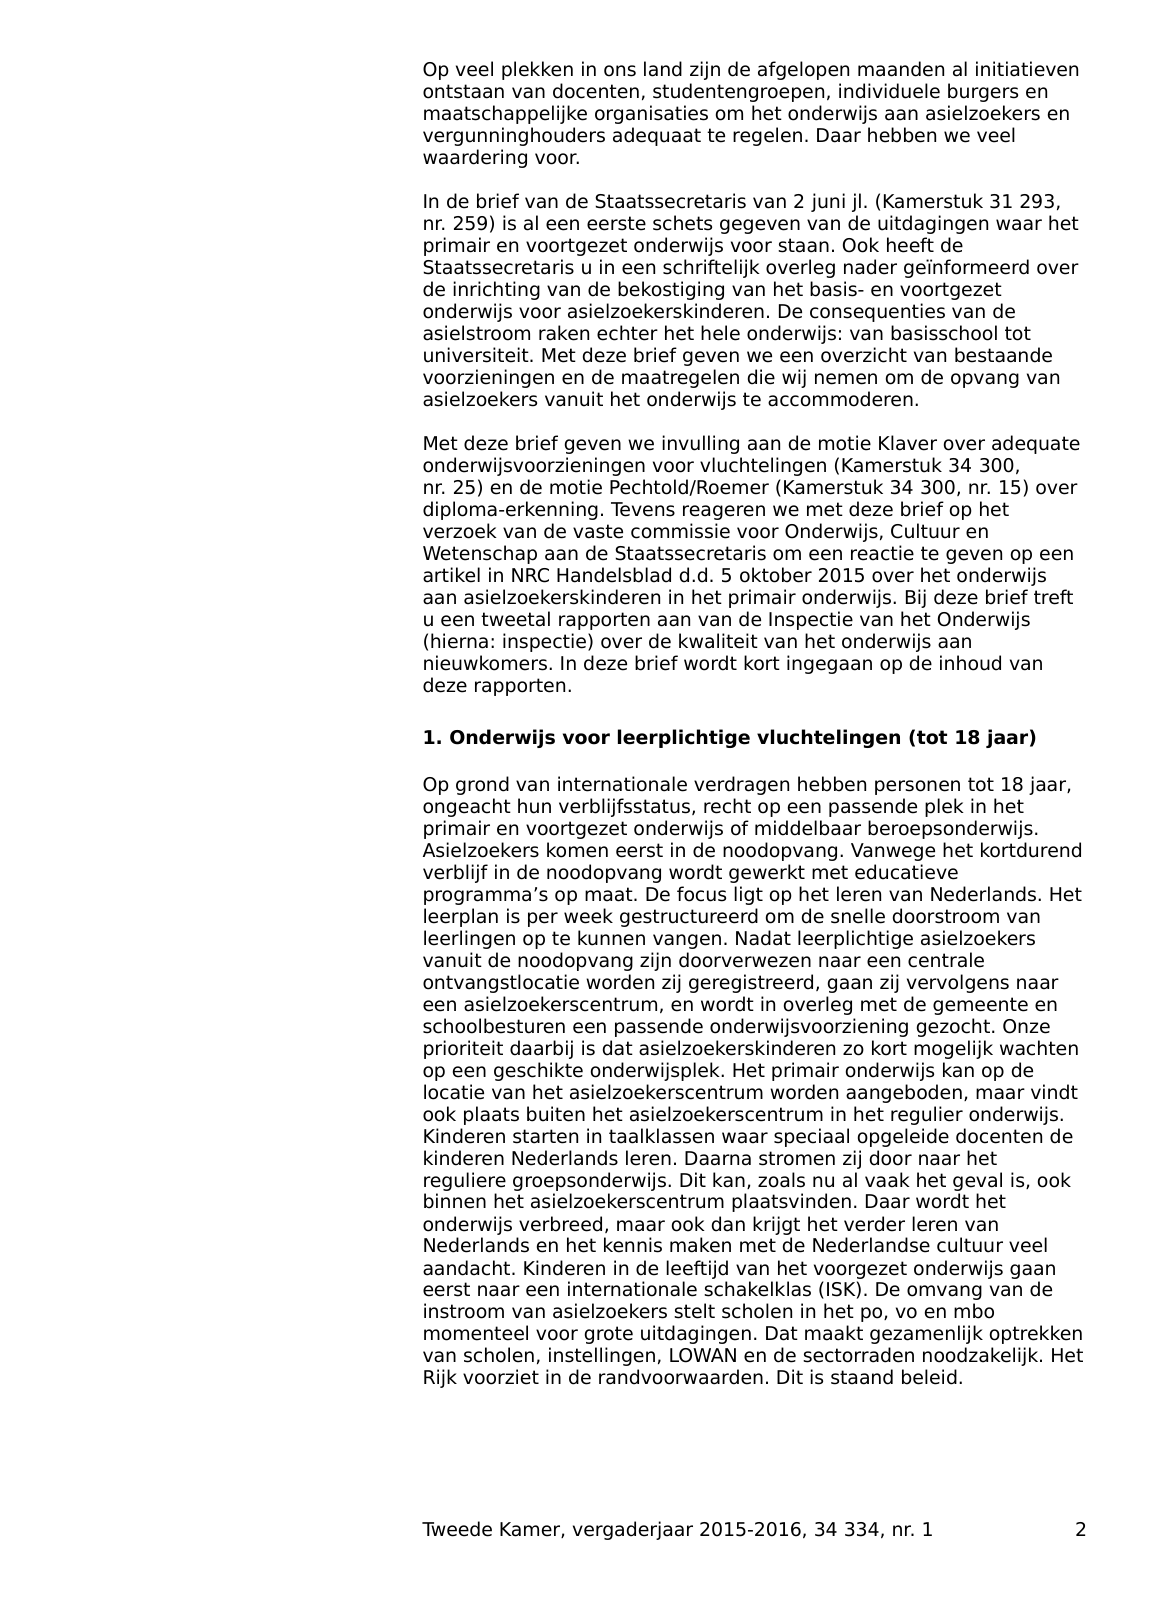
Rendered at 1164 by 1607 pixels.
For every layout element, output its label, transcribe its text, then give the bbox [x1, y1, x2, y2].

text Met deze brief geven we invulling aan de motie Klaver over adequate onderwijsvoorzieningen voor vluchtelingen (Kamerstuk 34 300, nr. 25) en de motie Pechtold/Roemer (Kamerstuk 34 300, nr. 15) over diploma-erkenning. Tevens reageren we met deze brief op het verzoek van de vaste commissie voor Onderwijs, Cultuur en Wetenschap aan de Staatssecretaris om een reactie te geven op een artikel in NRC Handelsblad d.d. 5 oktober 2015 over het onderwijs aan asielzoekerskinderen in het primair onderwijs. Bij deze brief treft u een tweetal rapporten aan van de Inspectie van het Onderwijs (hierna: inspectie) over de kwaliteit van het onderwijs aan nieuwkomers. In deze brief wordt kort ingegaan op de inhoud van deze rapporten. [422, 433, 1087, 697]
text Op grond van internationale verdragen hebben personen tot 18 jaar, ongeacht hun verblijfsstatus, recht op een passende plek in het primair en voortgezet onderwijs of middelbaar beroepsonderwijs. Asielzoekers komen eerst in de noodopvang. Vanwege het kortdurend verblijf in de noodopvang wordt gewerkt met educatieve programma’s op maat. De focus ligt op het leren van Nederlands. Het leerplan is per week gestructureerd om de snelle doorstroom van leerlingen op te kunnen vangen. Nadat leerplichtige asielzoekers vanuit de noodopvang zijn doorverwezen naar een centrale ontvangstlocatie worden zij geregistreerd, gaan zij vervolgens naar een asielzoekerscentrum, en wordt in overleg met de gemeente en schoolbesturen een passende onderwijsvoorziening gezocht. Onze prioriteit daarbij is dat asielzoekerskinderen zo kort mogelijk wachten op een geschikte onderwijsplek. Het primair onderwijs kan op de locatie van het asielzoekerscentrum worden aangeboden, maar vindt ook plaats buiten het asielzoekerscentrum in het regulier onderwijs. Kinderen starten in taalklassen waar speciaal opgeleide docenten de kinderen Nederlands leren. Daarna stromen zij door naar het reguliere groepsonderwijs. Dit kan, zoals nu al vaak het geval is, ook binnen het asielzoekerscentrum plaatsvinden. Daar wordt het onderwijs verbreed, maar ook dan krijgt het verder leren van Nederlands en het kennis maken met de Nederlandse cultuur veel aandacht. Kinderen in de leeftijd van het voorgezet onderwijs gaan eerst naar een internationale schakelklas (ISK). De omvang van de instroom van asielzoekers stelt scholen in het po, vo en mbo momenteel voor grote uitdagingen. Dat maakt gezamenlijk optrekken van scholen, instellingen, LOWAN en de sectorraden noodzakelijk. Het Rijk voorziet in de randvoorwaarden. Dit is staand beleid. [422, 774, 1087, 1389]
subtitle 1. Onderwijs voor leerplichtige vluchtelingen (tot 18 jaar) [422, 727, 1087, 749]
text Op veel plekken in ons land zijn de afgelopen maanden al initiatieven ontstaan van docenten, studentengroepen, individuele burgers en maatschappelijke organisaties om het onderwijs aan asielzoekers en vergunninghouders adequaat te regelen. Daar hebben we veel waardering voor. [422, 59, 1087, 169]
text In de brief van de Staatssecretaris van 2 juni jl. (Kamerstuk 31 293, nr. 259) is al een eerste schets gegeven van de uitdagingen waar het primair en voortgezet onderwijs voor staan. Ook heeft de Staatssecretaris u in een schriftelijk overleg nader geïnformeerd over de inrichting van de bekostiging van het basis- en voortgezet onderwijs voor asielzoekerskinderen. De consequenties van de asielstroom raken echter het hele onderwijs: van basisschool tot universiteit. Met deze brief geven we een overzicht van bestaande voorzieningen en de maatregelen die wij nemen om de opvang van asielzoekers vanuit het onderwijs te accommoderen. [422, 191, 1087, 411]
